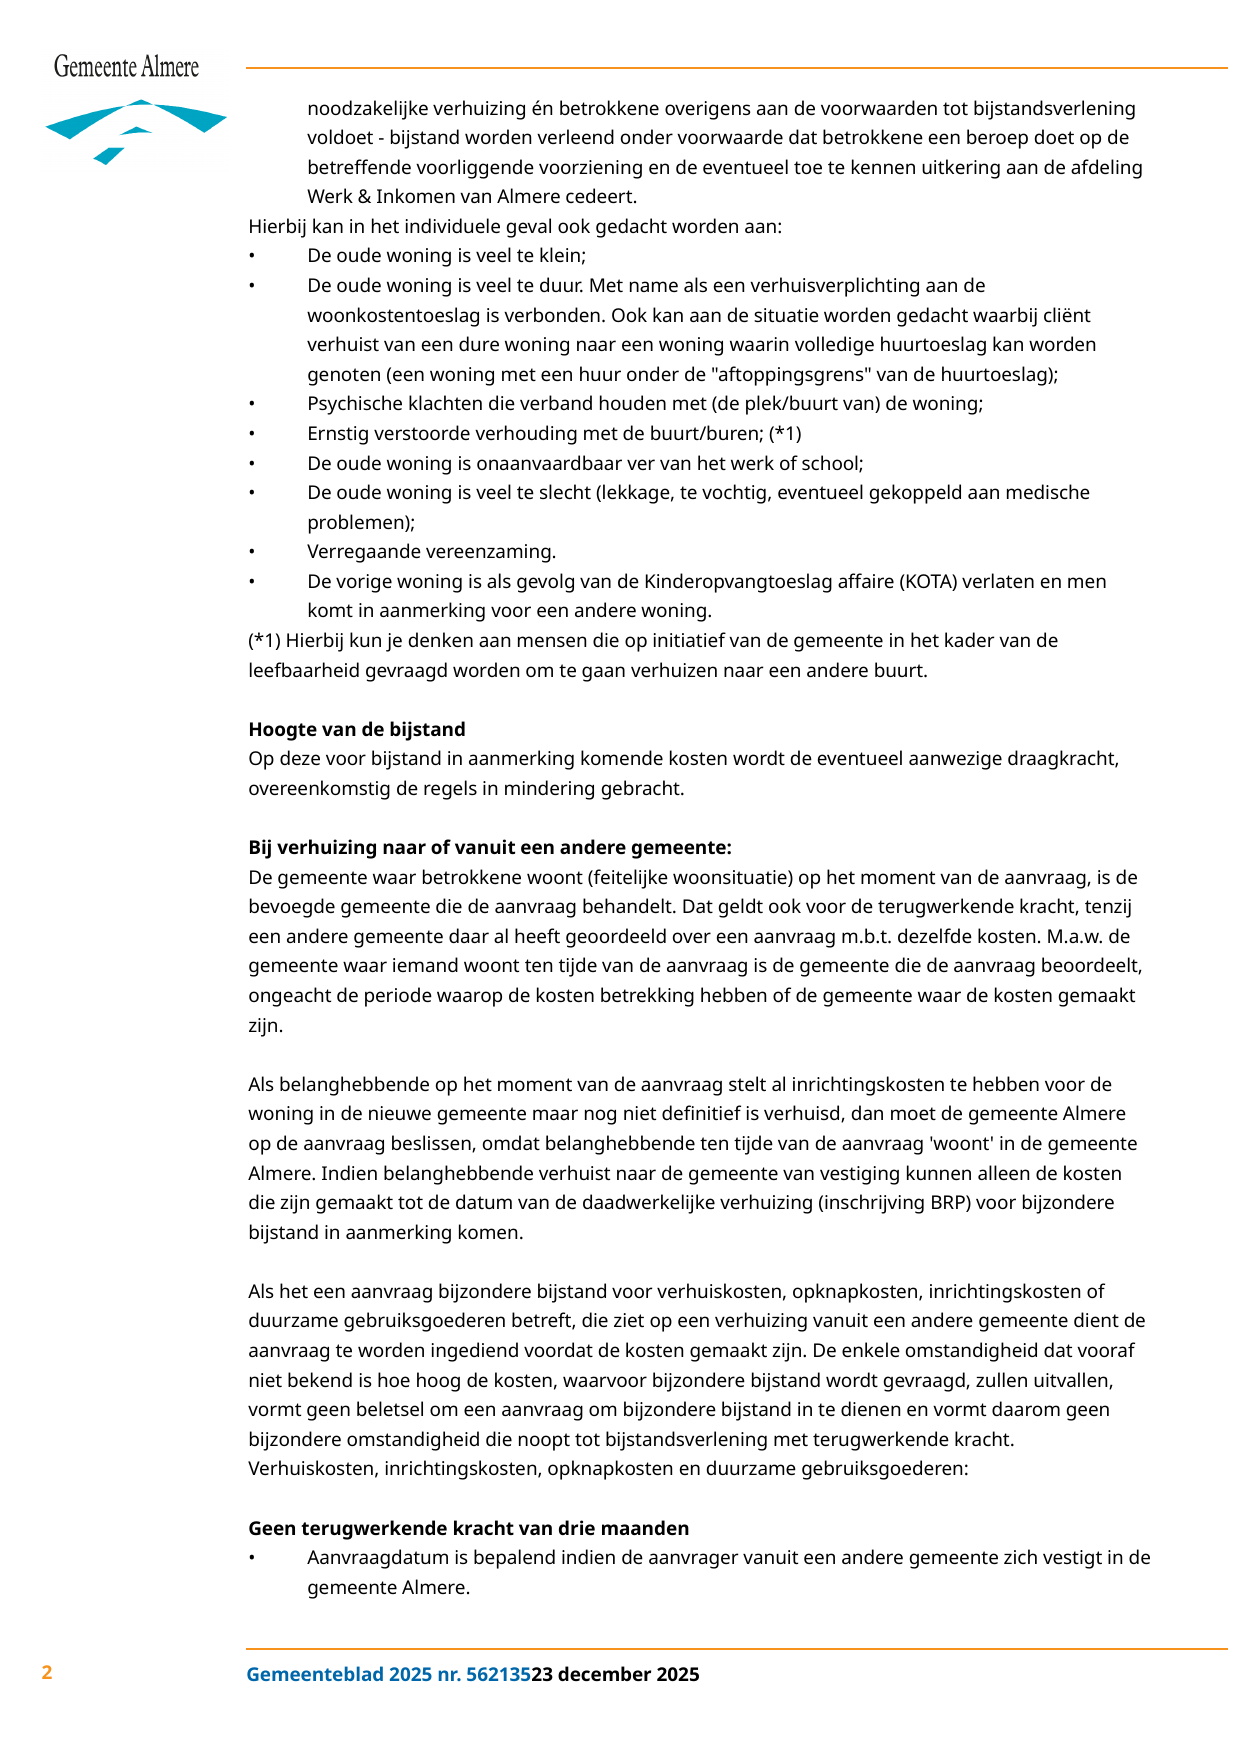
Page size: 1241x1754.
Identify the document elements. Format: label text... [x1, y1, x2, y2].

list De oude woning is onaanvaardbaar ver van het werk of school; [248, 450, 1152, 476]
text Geen terugwerkende kracht van drie maanden [248, 1515, 1152, 1541]
list De oude woning is veel te duur. Met name als een verhuisverplichting aan de woonkostentoeslag is verbonden. Ook kan aan de situatie worden gedacht waarbij cliënt verhuist van een dure woning naar een woning waarin volledige huurtoeslag kan worden genoten (een woning met een huur onder de "aftoppingsgrens" van de huurtoeslag); [248, 272, 1152, 387]
picture [41, 47, 231, 172]
list Ernstig verstoorde verhouding met de buurt/buren; (*1) [248, 420, 1152, 446]
text Als belanghebbende op het moment van de aanvraag stelt al inrichtingskosten te hebben voor de woning in de nieuwe gemeente maar nog niet definitief is verhuisd, dan moet de gemeente Almere op de aanvraag beslissen, omdat belanghebbende ten tijde van de aanvraag 'woont' in de gemeente Almere. Indien belanghebbende verhuist naar de gemeente van vestiging kunnen alleen de kosten die zijn gemaakt tot de datum van de daadwerkelijke verhuizing (inschrijving BRP) voor bijzondere bijstand in aanmerking komen. [248, 1071, 1152, 1245]
list Aanvraagdatum is bepalend indien de aanvrager vanuit een andere gemeente zich vestigt in de gemeente Almere. [248, 1544, 1152, 1600]
text Hierbij kan in het individuele geval ook gedacht worden aan: [248, 213, 1152, 239]
list Psychische klachten die verband houden met (de plek/buurt van) de woning; [248, 391, 1152, 416]
list De oude woning is veel te klein; [248, 243, 1152, 268]
list De vorige woning is als gevolg van de Kinderopvangtoeslag affaire (KOTA) verlaten en men komt in aanmerking voor een andere woning. [248, 568, 1152, 623]
text Op deze voor bijstand in aanmerking komende kosten wordt de eventueel aanwezige draagkracht, overeenkomstig de regels in mindering gebracht. [248, 746, 1152, 801]
text Bij verhuizing naar of vanuit een andere gemeente: [248, 834, 1152, 860]
text Als het een aanvraag bijzondere bijstand voor verhuiskosten, opknapkosten, inrichtingskosten of duurzame gebruiksgoederen betreft, die ziet op een verhuizing vanuit een andere gemeente dient de aanvraag te worden ingediend voordat de kosten gemaakt zijn. De enkele omstandigheid dat vooraf niet bekend is hoe hoog de kosten, waarvoor bijzondere bijstand wordt gevraagd, zullen uitvallen, vormt geen beletsel om een aanvraag om bijzondere bijstand in te dienen en vormt daarom geen bijzondere omstandigheid die noopt tot bijstandsverlening met terugwerkende kracht. [248, 1278, 1152, 1452]
list noodzakelijke verhuizing én betrokkene overigens aan de voorwaarden tot bijstandsverlening voldoet - bijstand worden verleend onder voorwaarde dat betrokkene een beroep doet op de betreffende voorliggende voorziening en de eventueel toe te kennen uitkering aan de afdeling Werk & Inkomen van Almere cedeert. [248, 95, 1152, 209]
list Verregaande vereenzaming. [248, 538, 1152, 564]
text De gemeente waar betrokkene woont (feitelijke woonsituatie) op het moment van de aanvraag, is de bevoegde gemeente die de aanvraag behandelt. Dat geldt ook voor de terugwerkende kracht, tenzij een andere gemeente daar al heeft geoordeeld over een aanvraag m.b.t. dezelfde kosten. M.a.w. de gemeente waar iemand woont ten tijde van de aanvraag is de gemeente die de aanvraag beoordeelt, ongeacht de periode waarop de kosten betrekking hebben of de gemeente waar de kosten gemaakt zijn. [248, 864, 1152, 1038]
text (*1) Hierbij kun je denken aan mensen die op initiatief van de gemeente in het kader van de leefbaarheid gevraagd worden om te gaan verhuizen naar een andere buurt. [248, 627, 1152, 683]
text Verhuiskosten, inrichtingskosten, opknapkosten en duurzame gebruiksgoederen: [248, 1456, 1152, 1481]
list De oude woning is veel te slecht (lekkage, te vochtig, eventueel gekoppeld aan medische problemen); [248, 479, 1152, 535]
text Hoogte van de bijstand [248, 716, 1152, 742]
